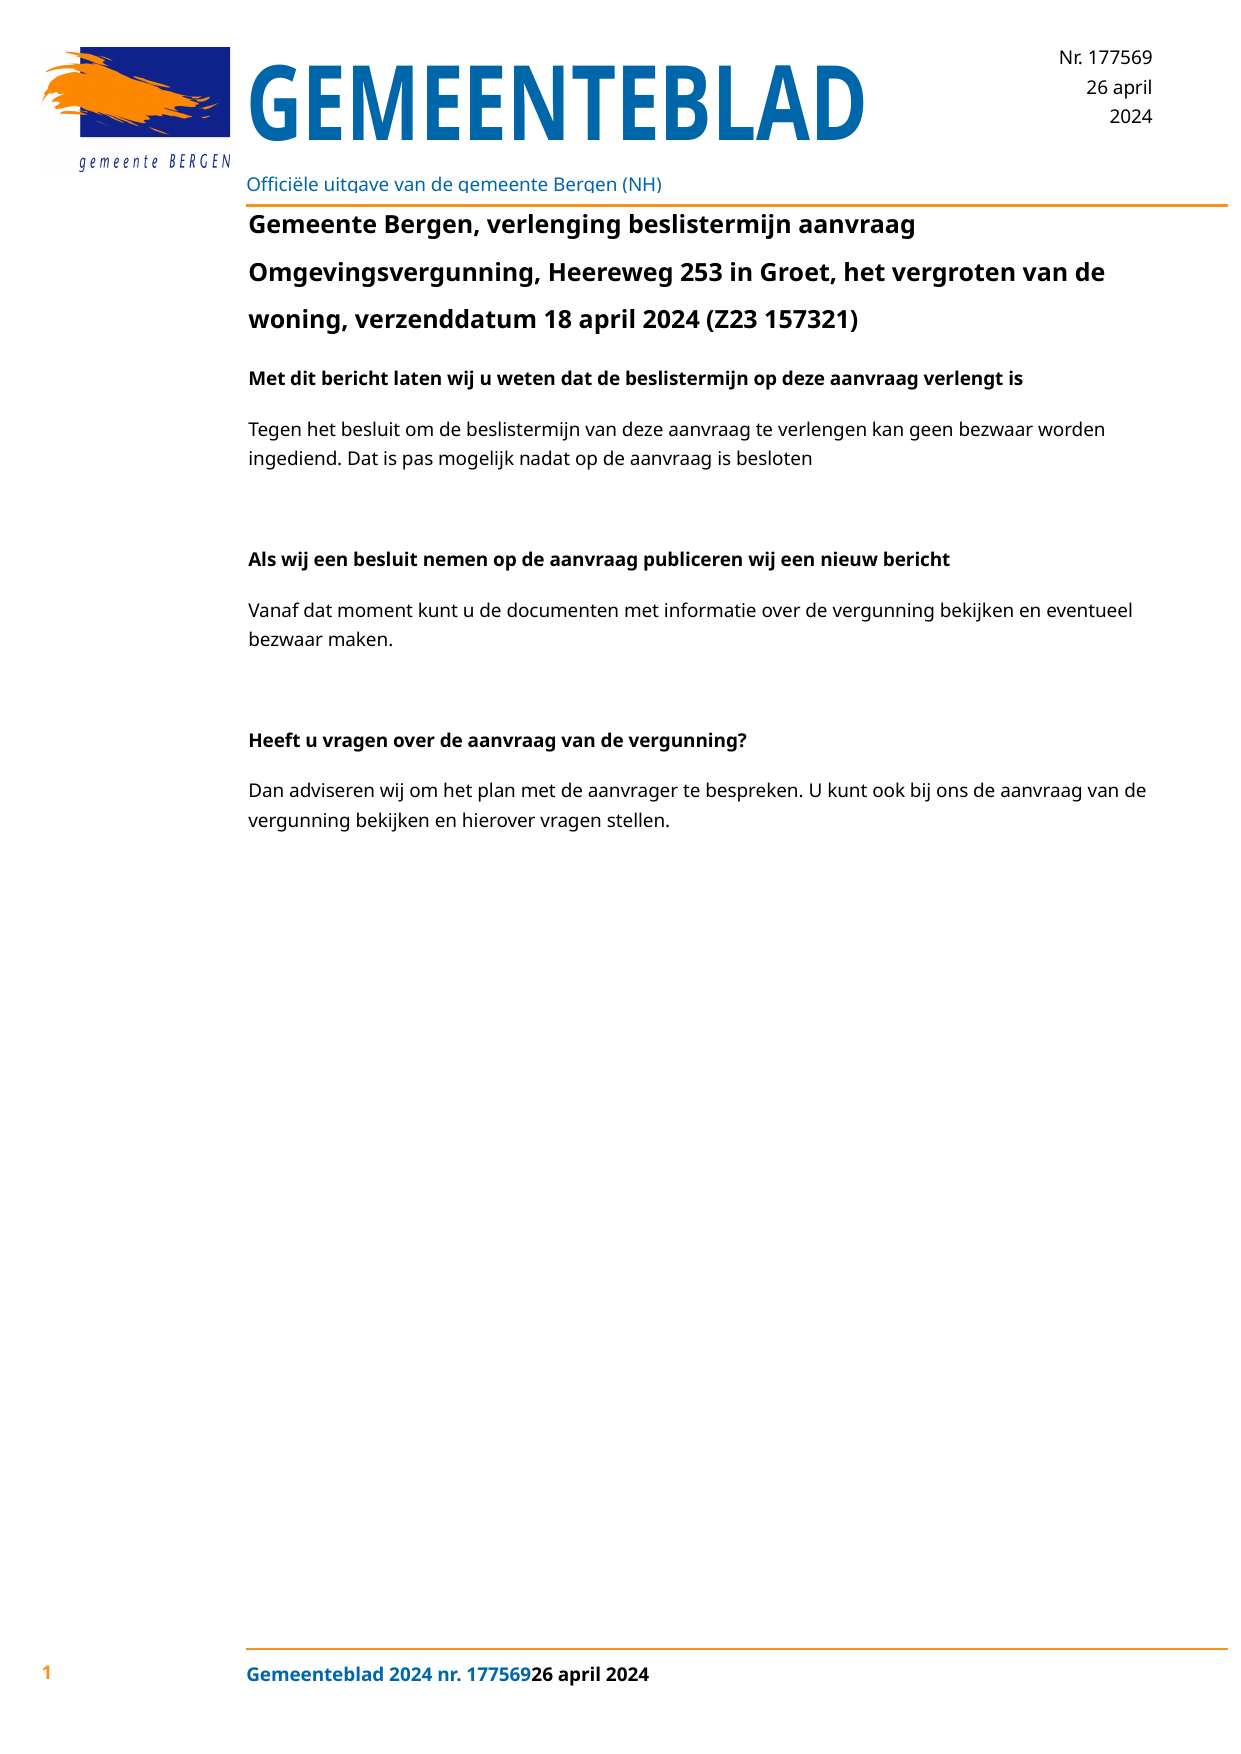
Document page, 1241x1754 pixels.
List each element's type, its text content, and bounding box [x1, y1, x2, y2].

text Heeft u vragen over de aanvraag van de vergunning? [248, 727, 1152, 753]
text Tegen het besluit om de beslistermijn van deze aanvraag te verlengen kan geen bezwaar worden ingediend. Dat is pas mogelijk nadat op de aanvraag is besloten [248, 416, 1152, 471]
text Met dit bericht laten wij u weten dat de beslistermijn op deze aanvraag verlengt is [248, 366, 1152, 391]
text Vanaf dat moment kunt u de documenten met informatie over de vergunning bekijken en eventueel bezwaar maken. [248, 597, 1152, 652]
picture [41, 47, 231, 172]
text Als wij een besluit nemen op de aanvraag publiceren wij een nieuw bericht [248, 546, 1152, 572]
text Dan adviseren wij om het plan met de aanvrager te bespreken. U kunt ook bij ons de aanvraag van de vergunning bekijken en hierover vragen stellen. [248, 778, 1152, 833]
text Gemeente Bergen, verlenging beslistermijn aanvraag Omgevingsvergunning, Heereweg 253 in Groet, het vergroten van de woning, verzenddatum 18 april 2024 (Z23 157321) [248, 207, 1152, 336]
